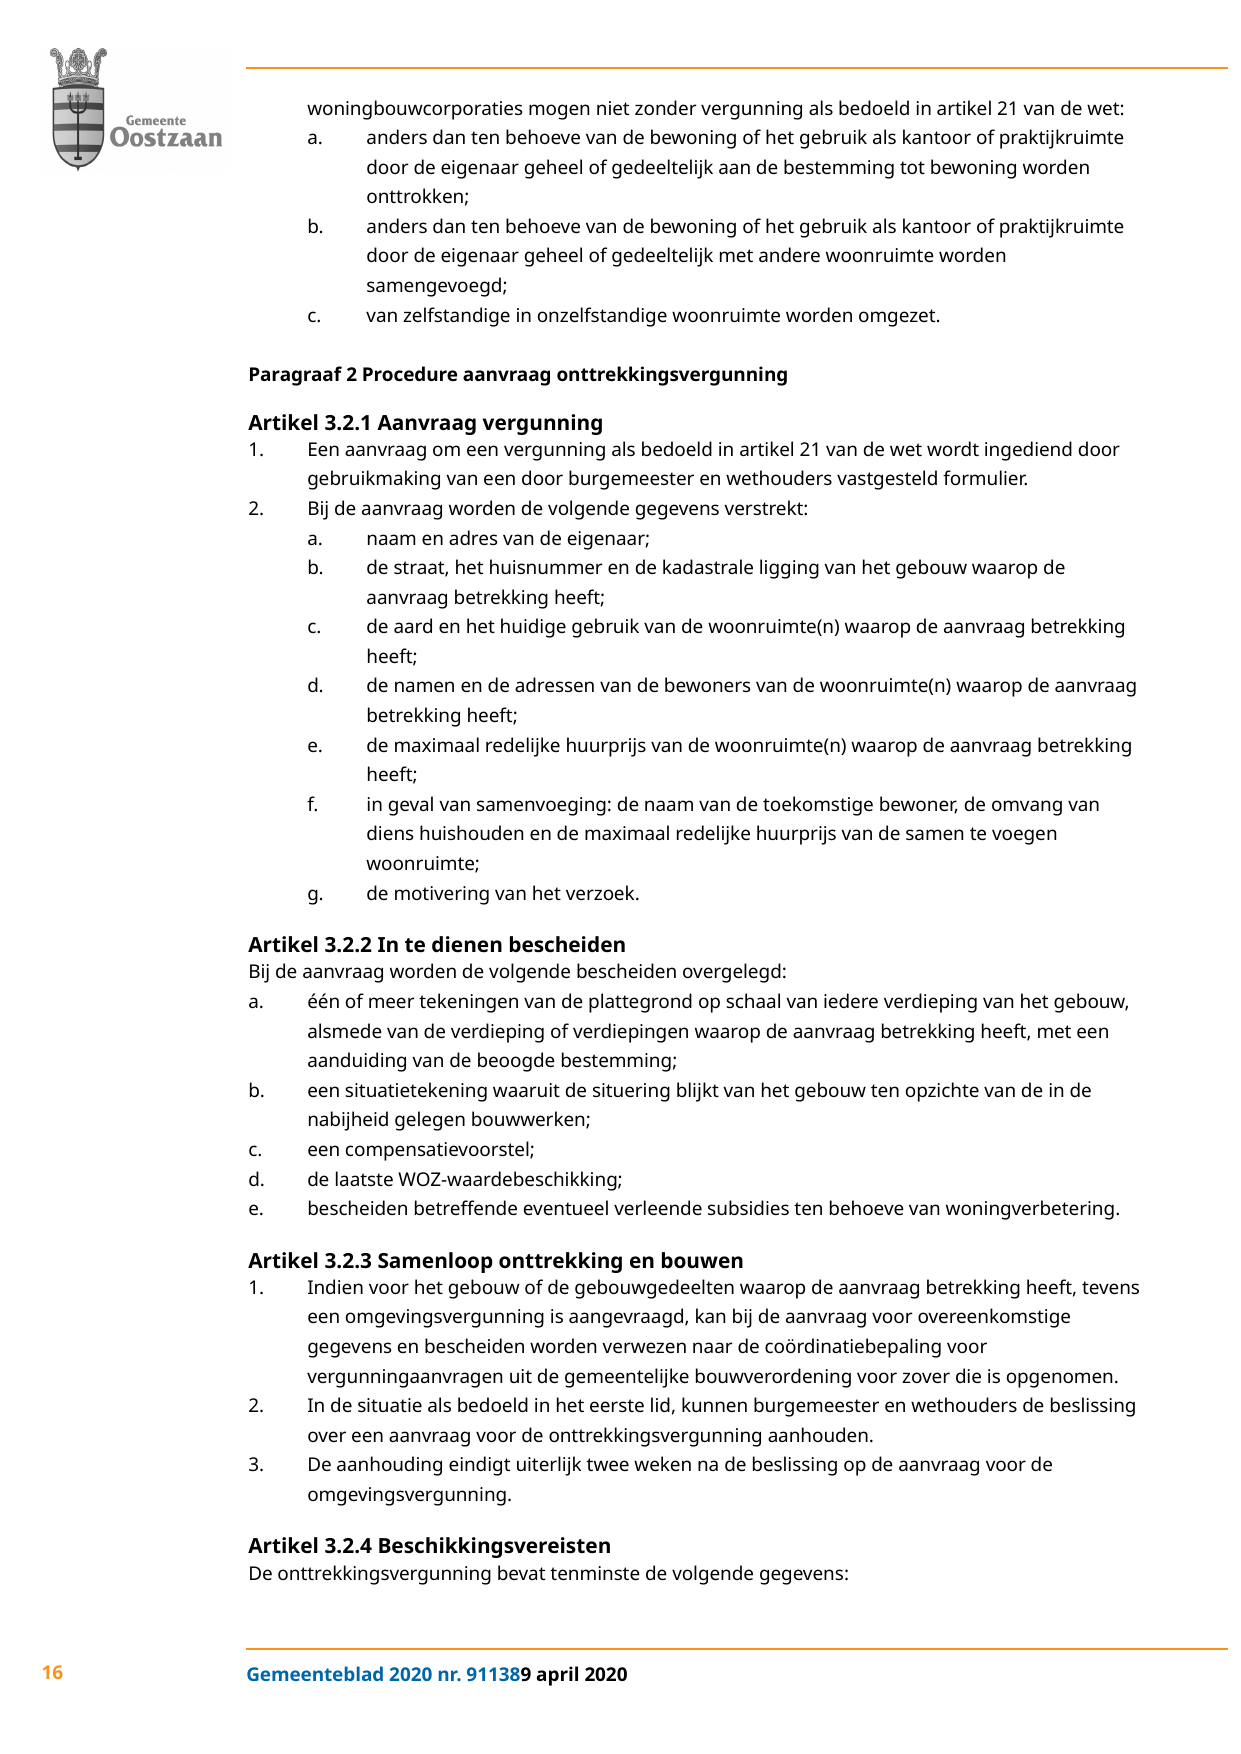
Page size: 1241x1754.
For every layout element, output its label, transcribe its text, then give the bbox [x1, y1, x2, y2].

list van zelfstandige in onzelfstandige woonruimte worden omgezet. [307, 302, 1152, 328]
text Bij de aanvraag worden de volgende bescheiden overgelegd: [248, 959, 1152, 984]
text Artikel 3.2.3 Samenloop onttrekking en bouwen [248, 1246, 1152, 1274]
list de aard en het huidige gebruik van de woonruimte(n) waarop de aanvraag betrekking heeft; [307, 613, 1152, 669]
text Artikel 3.2.4 Beschikkingsvereisten [248, 1532, 1152, 1560]
list in geval van samenvoeging: de naam van de toekomstige bewoner, de omvang van diens huishouden en de maximaal redelijke huurprijs van de samen te voegen woonruimte; [307, 791, 1152, 876]
list anders dan ten behoeve van de bewoning of het gebruik als kantoor of praktijkruimte door de eigenaar geheel of gedeeltelijk aan de bestemming tot bewoning worden onttrokken; [307, 124, 1152, 209]
list de namen en de adressen van de bewoners van de woonruimte(n) waarop de aanvraag betrekking heeft; [307, 673, 1152, 728]
list de motivering van het verzoek. [307, 880, 1152, 906]
list anders dan ten behoeve van de bewoning of het gebruik als kantoor of praktijkruimte door de eigenaar geheel of gedeeltelijk met andere woonruimte worden samengevoegd; [307, 213, 1152, 298]
list bescheiden betreffende eventueel verleende subsidies ten behoeve van woningverbetering. [248, 1195, 1152, 1221]
text Artikel 3.2.2 In te dienen bescheiden [248, 930, 1152, 959]
text Paragraaf 2 Procedure aanvraag onttrekkingsvergunning [248, 361, 1152, 387]
list naam en adres van de eigenaar; [307, 525, 1152, 551]
list één of meer tekeningen van de plattegrond op schaal van iedere verdieping van het gebouw, alsmede van de verdieping of verdiepingen waarop de aanvraag betrekking heeft, met een aanduiding van de beoogde bestemming; [248, 988, 1152, 1073]
text De onttrekkingsvergunning bevat tenminste de volgende gegevens: [248, 1560, 1152, 1586]
text Artikel 3.2.1 Aanvraag vergunning [248, 408, 1152, 436]
list De aanhouding eindigt uiterlijk twee weken na de beslissing op de aanvraag voor de omgevingsvergunning. [248, 1452, 1152, 1507]
list Een aanvraag om een vergunning als bedoeld in artikel 21 van de wet wordt ingediend door gebruikmaking van een door burgemeester en wethouders vastgesteld formulier. [248, 436, 1152, 491]
list Indien voor het gebouw of de gebouwgedeelten waarop de aanvraag betrekking heeft, tevens een omgevingsvergunning is aangevraagd, kan bij de aanvraag voor overeenkomstige gegevens en bescheiden worden verwezen naar de coördinatiebepaling voor vergunningaanvragen uit de gemeentelijke bouwverordening voor zover die is opgenomen. [248, 1274, 1152, 1389]
list een situatietekening waaruit de situering blijkt van het gebouw ten opzichte van de in de nabijheid gelegen bouwwerken; [248, 1077, 1152, 1132]
list woningbouwcorporaties mogen niet zonder vergunning als bedoeld in artikel 21 van de wet: [248, 95, 1152, 121]
list Bij de aanvraag worden de volgende gegevens verstrekt: [248, 495, 1152, 521]
list de maximaal redelijke huurprijs van de woonruimte(n) waarop de aanvraag betrekking heeft; [307, 732, 1152, 787]
list een compensatievoorstel; [248, 1136, 1152, 1162]
list de laatste WOZ-waardebeschikking; [248, 1166, 1152, 1191]
list In de situatie als bedoeld in het eerste lid, kunnen burgemeester en wethouders de beslissing over een aanvraag voor de onttrekkingsvergunning aanhouden. [248, 1392, 1152, 1448]
list de straat, het huisnummer en de kadastrale ligging van het gebouw waarop de aanvraag betrekking heeft; [307, 554, 1152, 610]
picture [41, 47, 231, 172]
